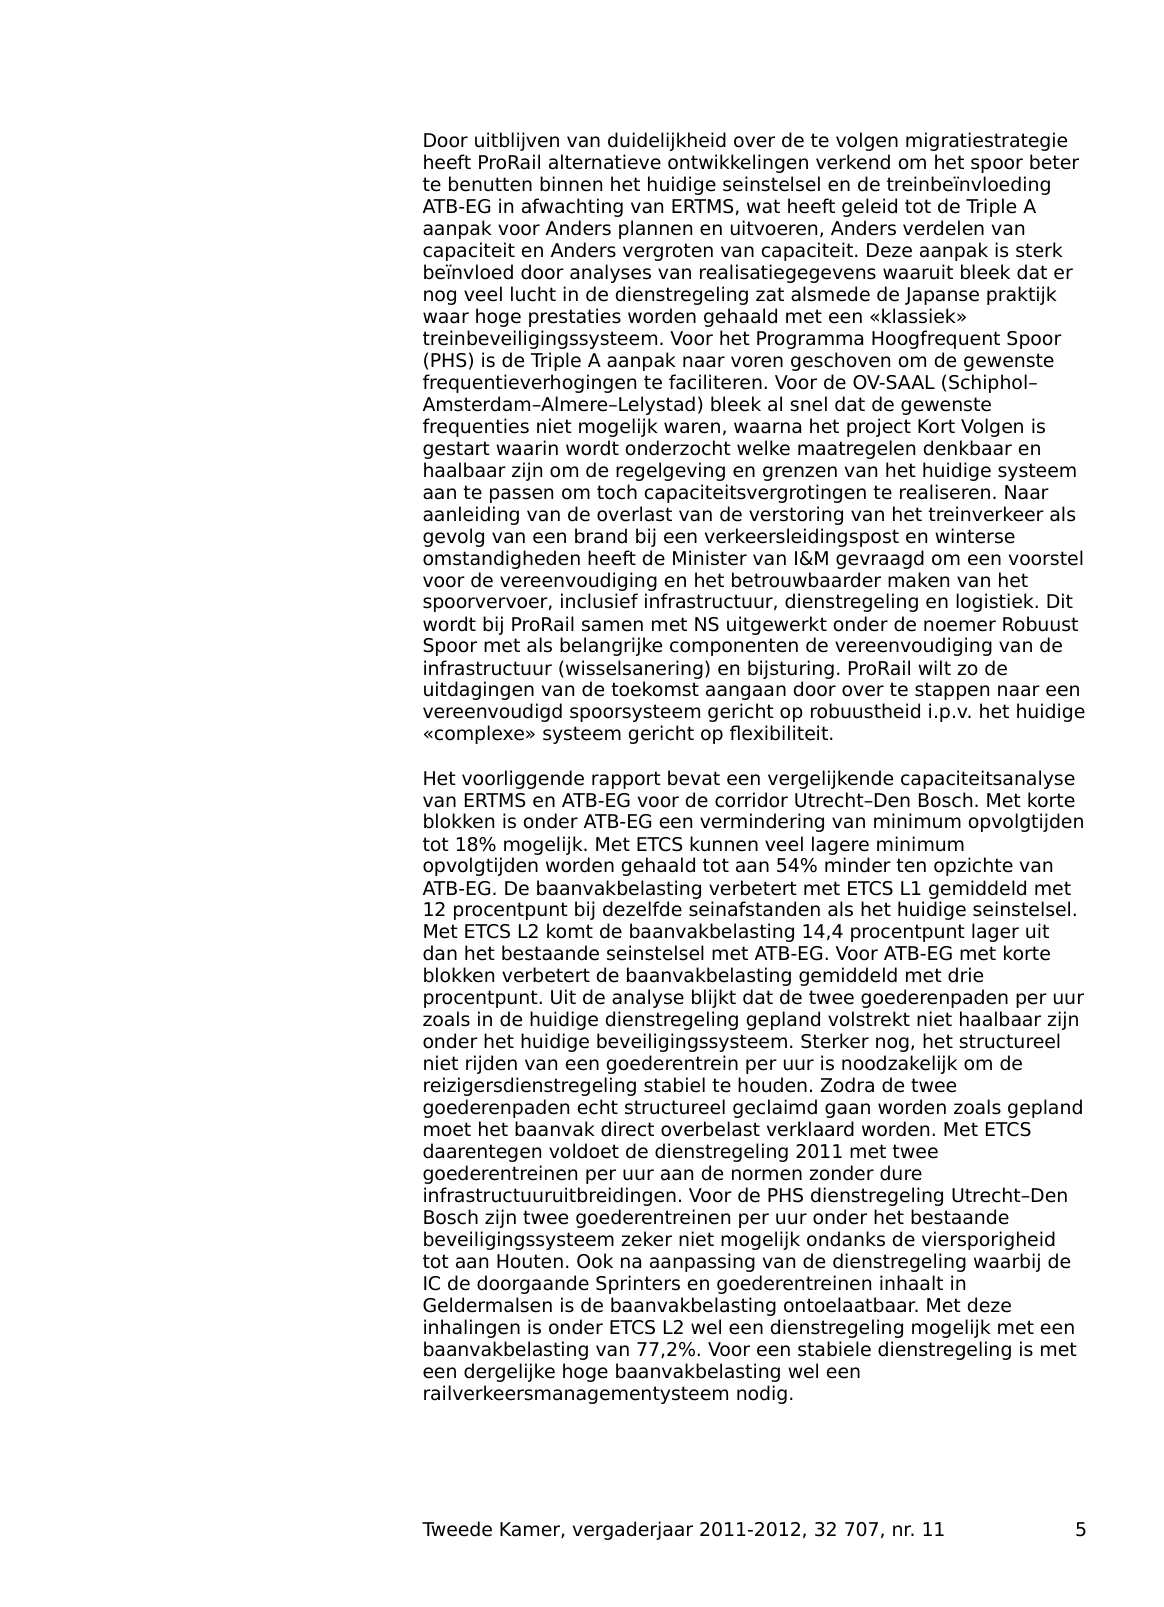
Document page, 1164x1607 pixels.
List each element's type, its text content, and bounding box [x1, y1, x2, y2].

text Het voorliggende rapport bevat een vergelijkende capaciteitsanalyse van ERTMS en ATB-EG voor de corridor Utrecht–Den Bosch. Met korte blokken is onder ATB-EG een vermindering van minimum opvolgtijden tot 18% mogelijk. Met ETCS kunnen veel lagere minimum opvolgtijden worden gehaald tot aan 54% minder ten opzichte van ATB-EG. De baanvakbelasting verbetert met ETCS L1 gemiddeld met 12 procentpunt bij dezelfde seinafstanden als het huidige seinstelsel. Met ETCS L2 komt de baanvakbelasting 14,4 procentpunt lager uit dan het bestaande seinstelsel met ATB-EG. Voor ATB-EG met korte blokken verbetert de baanvakbelasting gemiddeld met drie procentpunt. Uit de analyse blijkt dat de twee goederenpaden per uur zoals in de huidige dienstregeling gepland volstrekt niet haalbaar zijn onder het huidige beveiligingssysteem. Sterker nog, het structureel niet rijden van een goederentrein per uur is noodzakelijk om de reizigersdienstregeling stabiel te houden. Zodra de twee goederenpaden echt structureel geclaimd gaan worden zoals gepland moet het baanvak direct overbelast verklaard worden. Met ETCS daarentegen voldoet de dienstregeling 2011 met twee goederentreinen per uur aan de normen zonder dure infrastructuuruitbreidingen. Voor de PHS dienstregeling Utrecht–Den Bosch zijn twee goederentreinen per uur onder het bestaande beveiligingssysteem zeker niet mogelijk ondanks de viersporigheid tot aan Houten. Ook na aanpassing van de dienstregeling waarbij de IC de doorgaande Sprinters en goederentreinen inhaalt in Geldermalsen is de baanvakbelasting ontoelaatbaar. Met deze inhalingen is onder ETCS L2 wel een dienstregeling mogelijk met een baanvakbelasting van 77,2%. Voor een stabiele dienstregeling is met een dergelijke hoge baanvakbelasting wel een railverkeersmanagementysteem nodig. [422, 767, 1087, 1405]
text Door uitblijven van duidelijkheid over de te volgen migratiestrategie heeft ProRail alternatieve ontwikkelingen verkend om het spoor beter te benutten binnen het huidige seinstelsel en de treinbeïnvloeding ATB-EG in afwachting van ERTMS, wat heeft geleid tot de Triple A aanpak voor Anders plannen en uitvoeren, Anders verdelen van capaciteit en Anders vergroten van capaciteit. Deze aanpak is sterk beïnvloed door analyses van realisatiegegevens waaruit bleek dat er nog veel lucht in de dienstregeling zat alsmede de Japanse praktijk waar hoge prestaties worden gehaald met een «klassiek» treinbeveiligingssysteem. Voor het Programma Hoogfrequent Spoor (PHS) is de Triple A aanpak naar voren geschoven om de gewenste frequentieverhogingen te faciliteren. Voor de OV-SAAL (Schiphol–Amsterdam–Almere–Lelystad) bleek al snel dat de gewenste frequenties niet mogelijk waren, waarna het project Kort Volgen is gestart waarin wordt onderzocht welke maatregelen denkbaar en haalbaar zijn om de regelgeving en grenzen van het huidige systeem aan te passen om toch capaciteitsvergrotingen te realiseren. Naar aanleiding van de overlast van de verstoring van het treinverkeer als gevolg van een brand bij een verkeersleidingspost en winterse omstandigheden heeft de Minister van I&M gevraagd om een voorstel voor de vereenvoudiging en het betrouwbaarder maken van het spoorvervoer, inclusief infrastructuur, dienstregeling en logistiek. Dit wordt bij ProRail samen met NS uitgewerkt onder de noemer Robuust Spoor met als belangrijke componenten de vereenvoudiging van de infrastructuur (wisselsanering) en bijsturing. ProRail wilt zo de uitdagingen van de toekomst aangaan door over te stappen naar een vereenvoudigd spoorsysteem gericht op robuustheid i.p.v. het huidige «complexe» systeem gericht op flexibiliteit. [422, 130, 1087, 745]
